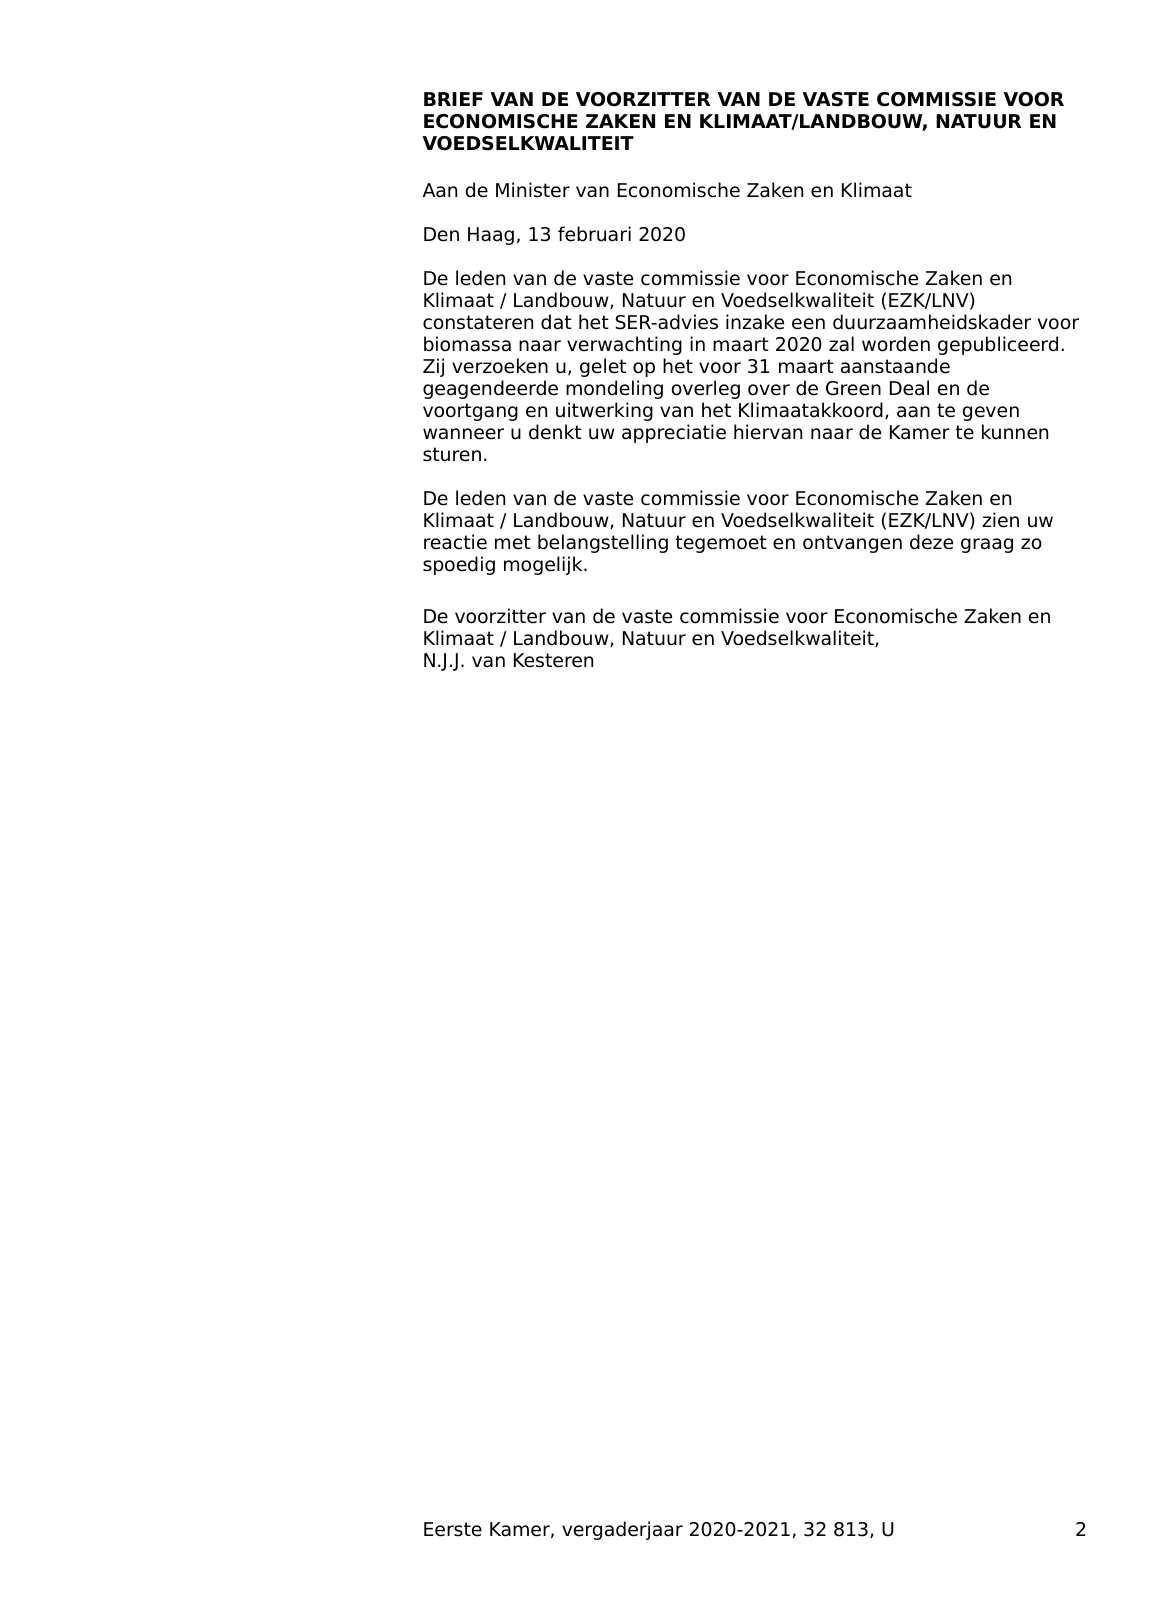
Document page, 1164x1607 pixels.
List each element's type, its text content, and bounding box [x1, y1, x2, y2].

text De voorzitter van de vaste commissie voor Economische Zaken en Klimaat / Landbouw, Natuur en Voedselkwaliteit, N.J.J. van Kesteren [422, 606, 1087, 672]
text De leden van de vaste commissie voor Economische Zaken en Klimaat / Landbouw, Natuur en Voedselkwaliteit (EZK/LNV) constateren dat het SER-advies inzake een duurzaamheidskader voor biomassa naar verwachting in maart 2020 zal worden gepubliceerd. Zij verzoeken u, gelet op het voor 31 maart aanstaande geagendeerde mondeling overleg over de Green Deal en de voortgang en uitwerking van het Klimaatakkoord, aan te geven wanneer u denkt uw appreciatie hiervan naar de Kamer te kunnen sturen. [422, 268, 1087, 466]
subtitle BRIEF VAN DE VOORZITTER VAN DE VASTE COMMISSIE VOOR ECONOMISCHE ZAKEN EN KLIMAAT/LANDBOUW, NATUUR EN VOEDSELKWALITEIT [422, 89, 1087, 155]
text De leden van de vaste commissie voor Economische Zaken en Klimaat / Landbouw, Natuur en Voedselkwaliteit (EZK/LNV) zien uw reactie met belangstelling tegemoet en ontvangen deze graag zo spoedig mogelijk. [422, 488, 1087, 576]
text Den Haag, 13 februari 2020 [422, 224, 1087, 246]
text Aan de Minister van Economische Zaken en Klimaat [422, 180, 1087, 202]
